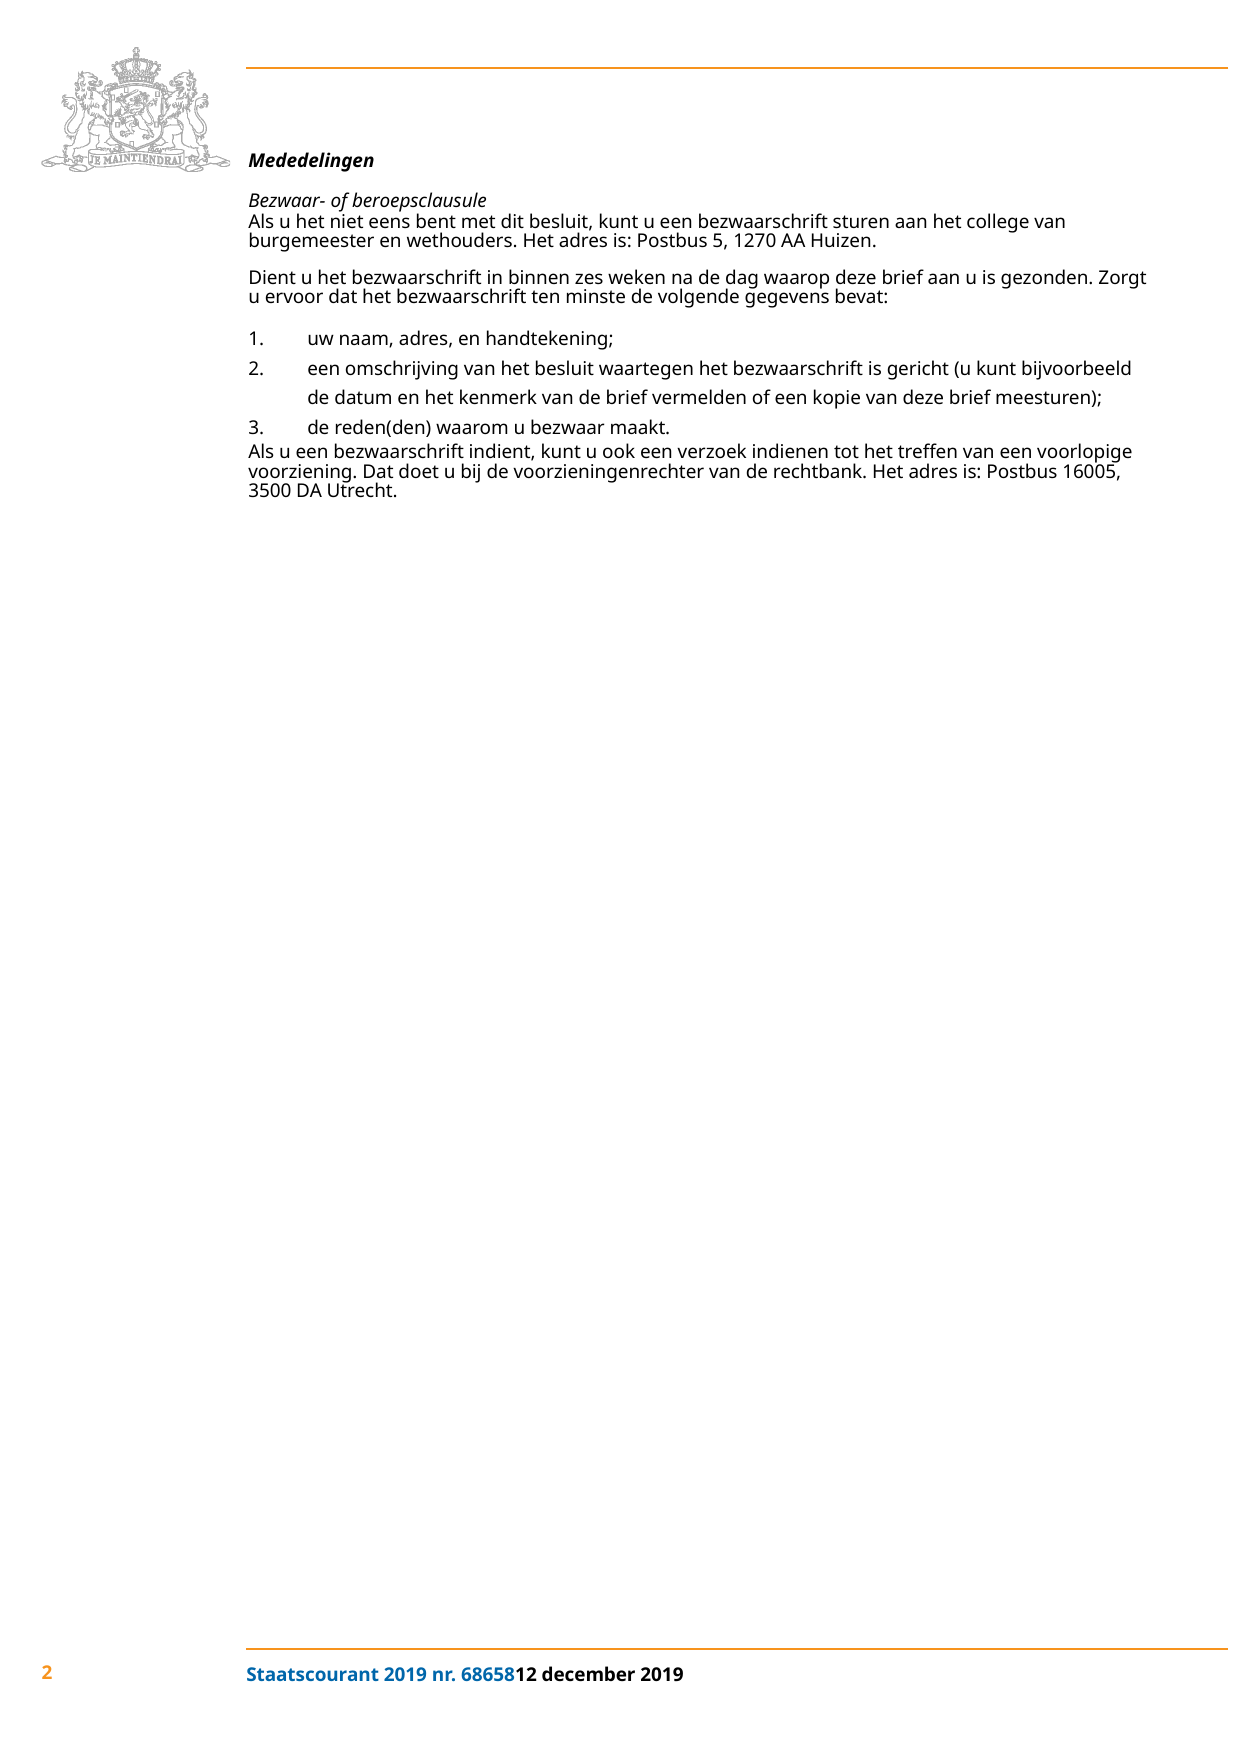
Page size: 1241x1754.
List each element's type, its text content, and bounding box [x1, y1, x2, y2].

list een omschrijving van het besluit waartegen het bezwaarschrift is gericht (u kunt bijvoorbeeld de datum en het kenmerk van de brief vermelden of een kopie van deze brief meesturen); [248, 355, 1152, 410]
list de reden(den) waarom u bezwaar maakt. [248, 414, 1152, 440]
text Mededelingen [248, 148, 1152, 173]
picture [41, 47, 231, 172]
list uw naam, adres, en handtekening; [248, 325, 1152, 351]
text Als u het niet eens bent met dit besluit, kunt u een bezwaarschrift sturen aan het college van burgemeester en wethouders. Het adres is: Postbus 5, 1270 AA Huizen. [248, 213, 1152, 251]
text Dient u het bezwaarschrift in binnen zes weken na de dag waarop deze brief aan u is gezonden. Zorgt u ervoor dat het bezwaarschrift ten minste de volgende gegevens bevat: [248, 269, 1152, 307]
text Als u een bezwaarschrift indient, kunt u ook een verzoek indienen tot het treffen van een voorlopige voorziening. Dat doet u bij de voorzieningenrechter van de rechtbank. Het adres is: Postbus 16005, 3500 DA Utrecht. [248, 443, 1152, 501]
text Bezwaar- of beroepsclausule [248, 187, 1152, 213]
